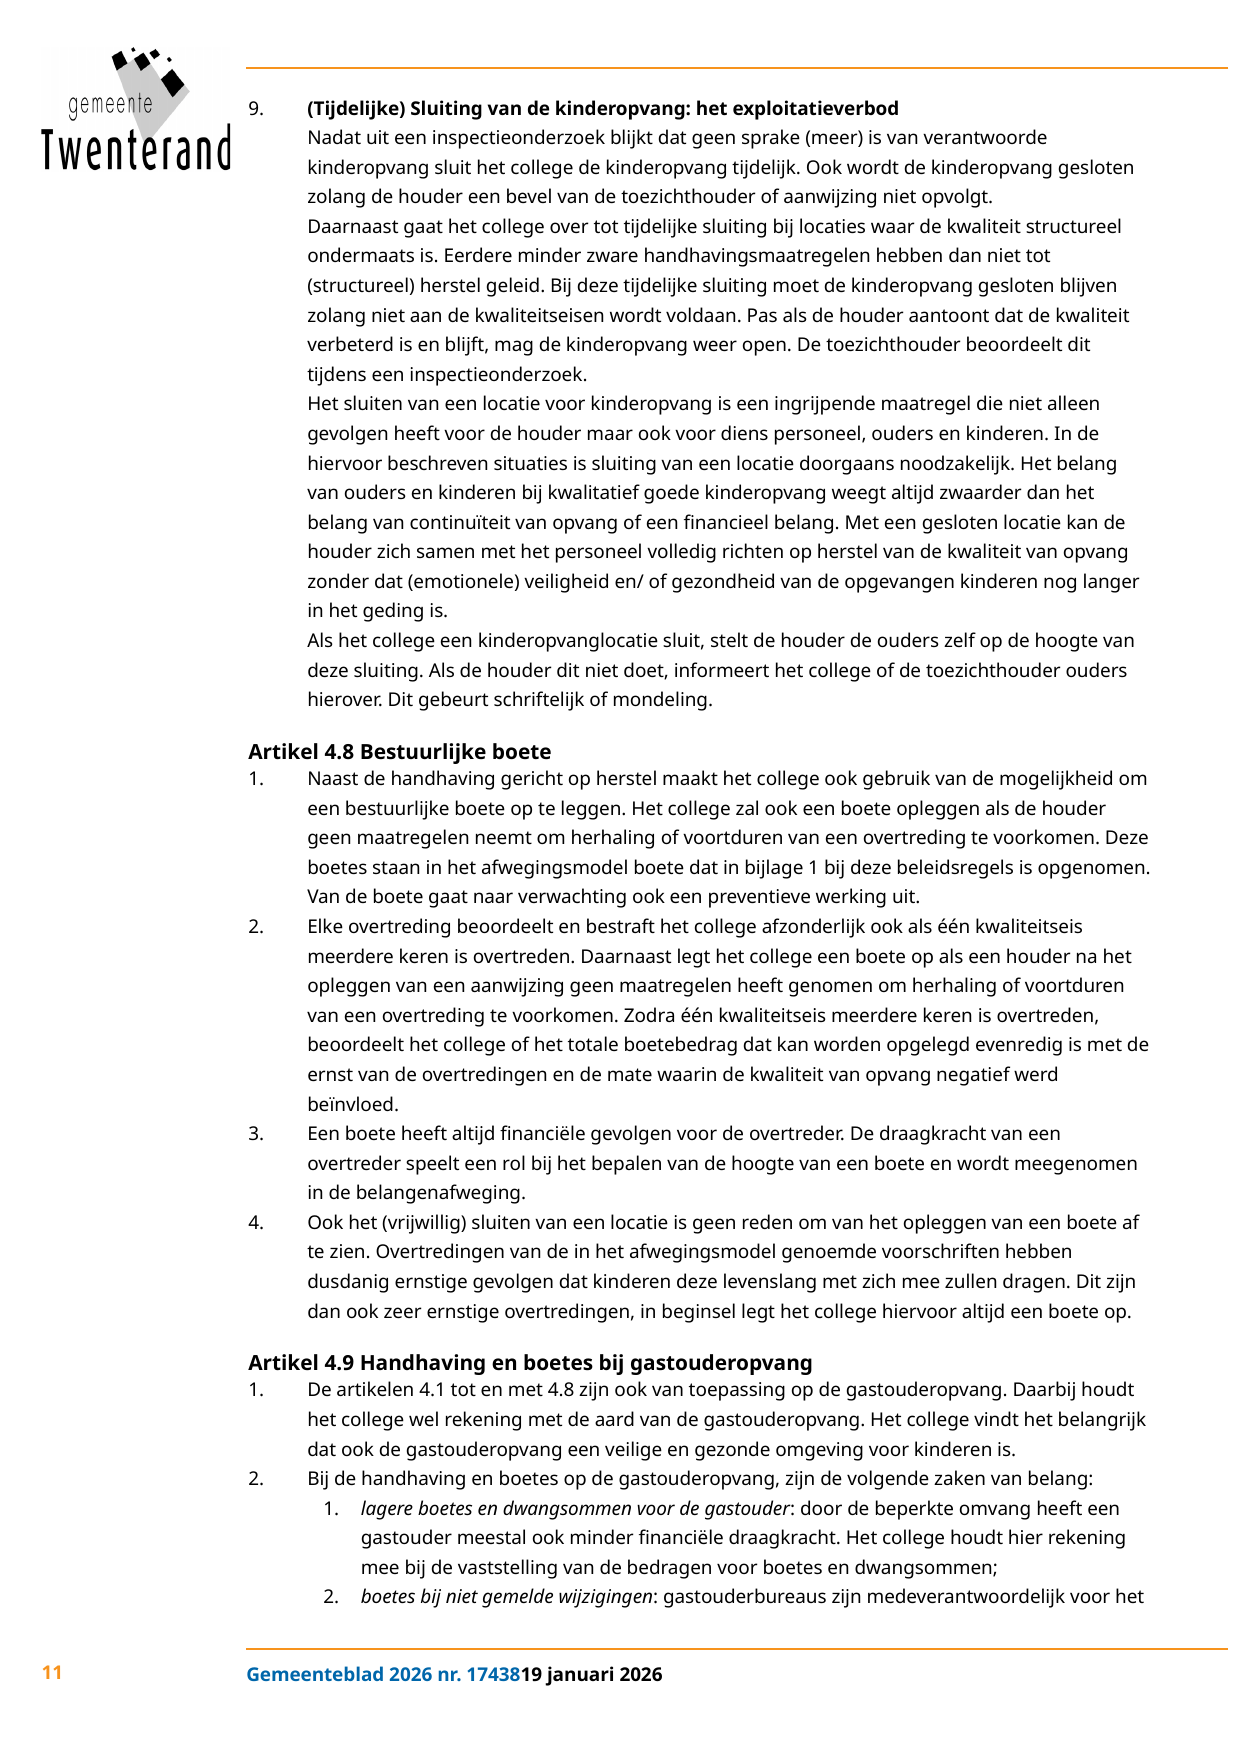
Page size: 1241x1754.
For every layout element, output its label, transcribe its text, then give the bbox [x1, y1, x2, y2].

list Daarnaast gaat het college over tot tijdelijke sluiting bij locaties waar de kwaliteit structureel ondermaats is. Eerdere minder zware handhavingsmaatregelen hebben dan niet tot (structureel) herstel geleid. Bij deze tijdelijke sluiting moet de kinderopvang gesloten blijven zolang niet aan de kwaliteitseisen wordt voldaan. Pas als de houder aantoont dat de kwaliteit verbeterd is en blijft, mag de kinderopvang weer open. De toezichthouder beoordeelt dit tijdens een inspectieonderzoek. [248, 213, 1152, 387]
text Artikel 4.8 Bestuurlijke boete [248, 737, 1152, 765]
list Een boete heeft altijd financiële gevolgen voor de overtreder. De draagkracht van een overtreder speelt een rol bij het bepalen van de hoogte van een boete en wordt meegenomen in de belangenafweging. [248, 1120, 1152, 1205]
list boetes bij niet gemelde wijzigingen: gastouderbureaus zijn medeverantwoordelijk voor het [323, 1584, 1152, 1609]
list Naast de handhaving gericht op herstel maakt het college ook gebruik van de mogelijkheid om een bestuurlijke boete op te leggen. Het college zal ook een boete opleggen als de houder geen maatregelen neemt om herhaling of voortduren van een overtreding te voorkomen. Deze boetes staan in het afwegingsmodel boete dat in bijlage 1 bij deze beleidsregels is opgenomen. Van de boete gaat naar verwachting ook een preventieve werking uit. [248, 765, 1152, 909]
list Ook het (vrijwillig) sluiten van een locatie is geen reden om van het opleggen van een boete af te zien. Overtredingen van de in het afwegingsmodel genoemde voorschriften hebben dusdanig ernstige gevolgen dat kinderen deze levenslang met zich mee zullen dragen. Dit zijn dan ook zeer ernstige overtredingen, in beginsel legt het college hiervoor altijd een boete op. [248, 1209, 1152, 1323]
list Bij de handhaving en boetes op de gastouderopvang, zijn de volgende zaken van belang: [248, 1465, 1152, 1491]
list Elke overtreding beoordeelt en bestraft het college afzonderlijk ook als één kwaliteitseis meerdere keren is overtreden. Daarnaast legt het college een boete op als een houder na het opleggen van een aanwijzing geen maatregelen heeft genomen om herhaling of voortduren van een overtreding te voorkomen. Zodra één kwaliteitseis meerdere keren is overtreden, beoordeelt het college of het totale boetebedrag dat kan worden opgelegd evenredig is met de ernst van de overtredingen en de mate waarin de kwaliteit van opvang negatief werd beïnvloed. [248, 913, 1152, 1116]
list (Tijdelijke) Sluiting van de kinderopvang: het exploitatieverbod [248, 95, 1152, 121]
list Nadat uit een inspectieonderzoek blijkt dat geen sprake (meer) is van verantwoorde kinderopvang sluit het college de kinderopvang tijdelijk. Ook wordt de kinderopvang gesloten zolang de houder een bevel van de toezichthouder of aanwijzing niet opvolgt. [248, 124, 1152, 209]
list Het sluiten van een locatie voor kinderopvang is een ingrijpende maatregel die niet alleen gevolgen heeft voor de houder maar ook voor diens personeel, ouders en kinderen. In de hiervoor beschreven situaties is sluiting van een locatie doorgaans noodzakelijk. Het belang van ouders en kinderen bij kwalitatief goede kinderopvang weegt altijd zwaarder dan het belang van continuïteit van opvang of een financieel belang. Met een gesloten locatie kan de houder zich samen met het personeel volledig richten op herstel van de kwaliteit van opvang zonder dat (emotionele) veiligheid en/ of gezondheid van de opgevangen kinderen nog langer in het geding is. [248, 391, 1152, 623]
list lagere boetes en dwangsommen voor de gastouder: door de beperkte omvang heeft een gastouder meestal ook minder financiële draagkracht. Het college houdt hier rekening mee bij de vaststelling van de bedragen voor boetes en dwangsommen; [323, 1495, 1152, 1580]
picture [41, 47, 231, 172]
text Artikel 4.9 Handhaving en boetes bij gastouderopvang [248, 1348, 1152, 1377]
list De artikelen 4.1 tot en met 4.8 zijn ook van toepassing op de gastouderopvang. Daarbij houdt het college wel rekening met de aard van de gastouderopvang. Het college vindt het belangrijk dat ook de gastouderopvang een veilige en gezonde omgeving voor kinderen is. [248, 1377, 1152, 1462]
list Als het college een kinderopvanglocatie sluit, stelt de houder de ouders zelf op de hoogte van deze sluiting. Als de houder dit niet doet, informeert het college of de toezichthouder ouders hierover. Dit gebeurt schriftelijk of mondeling. [248, 627, 1152, 712]
